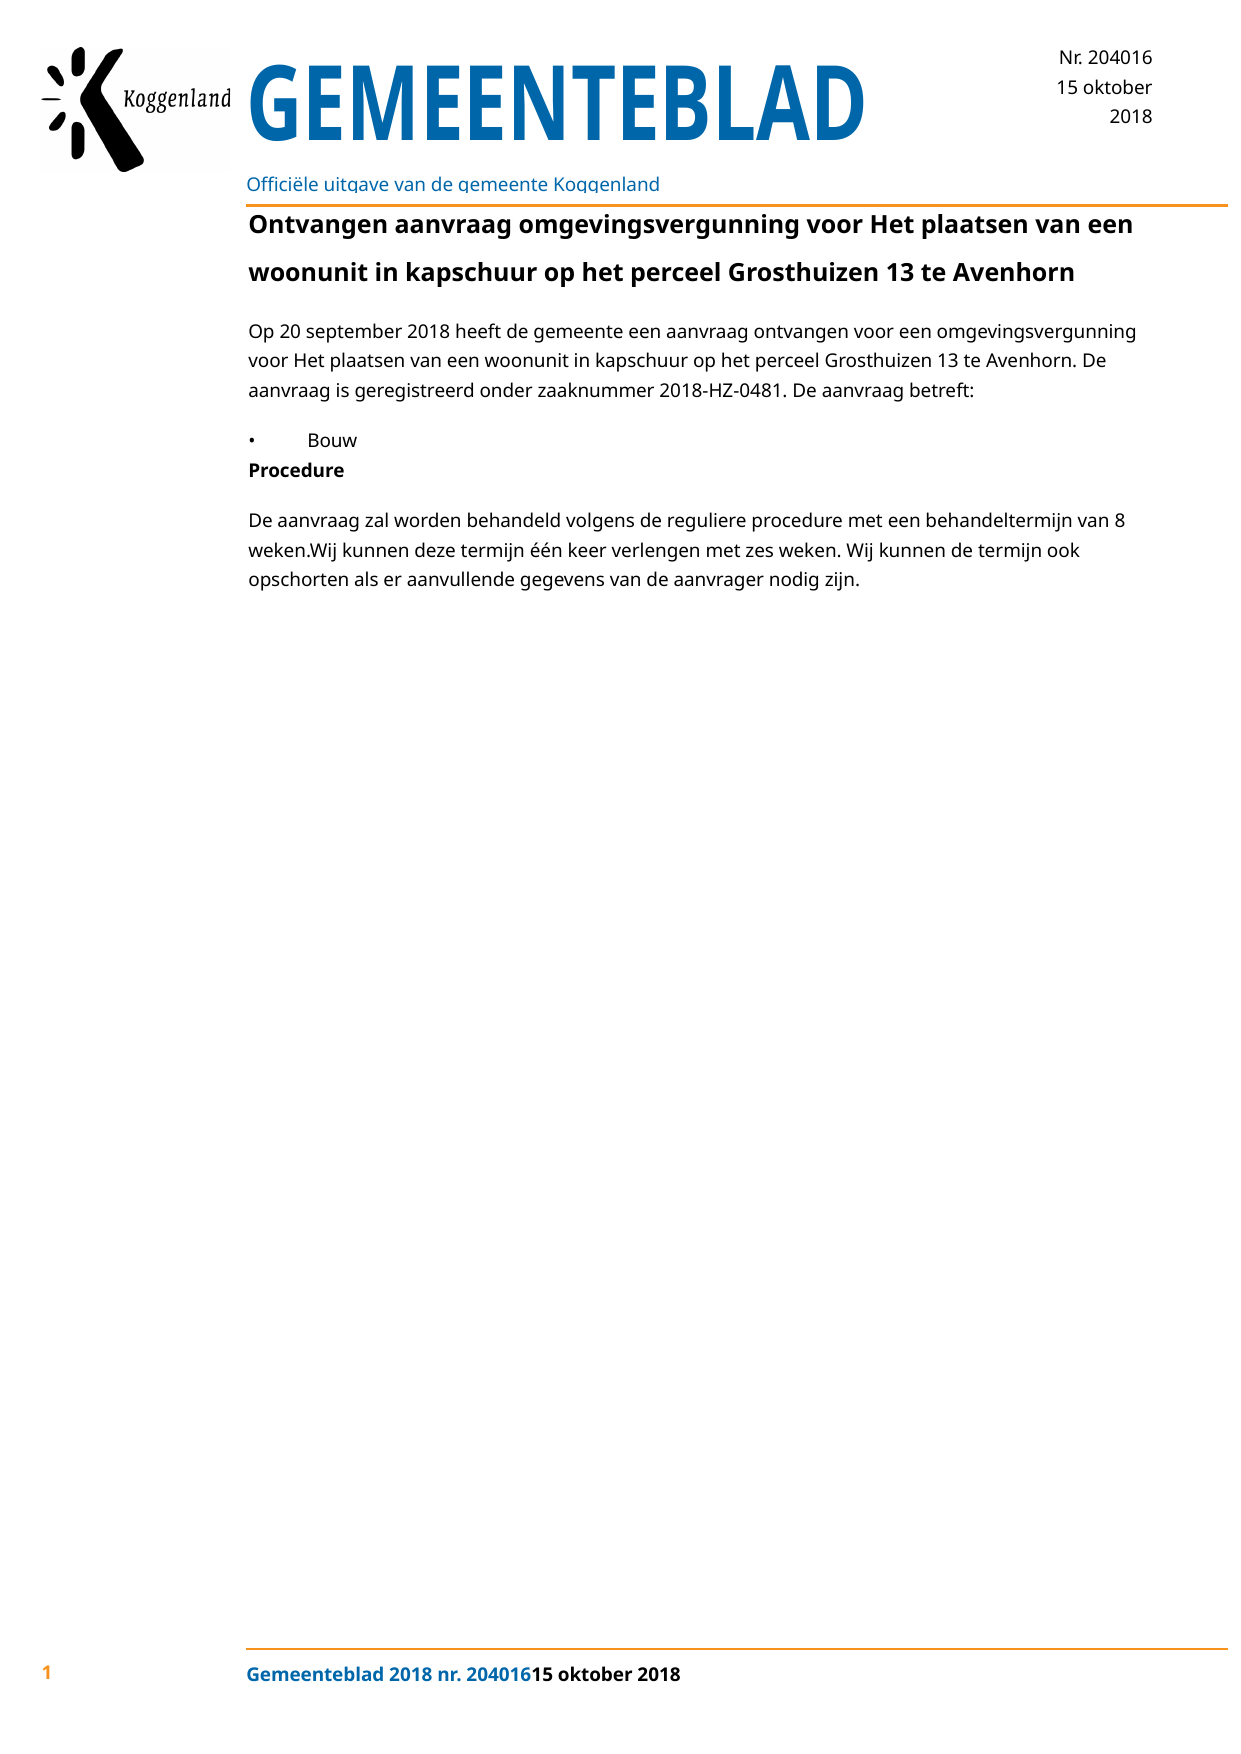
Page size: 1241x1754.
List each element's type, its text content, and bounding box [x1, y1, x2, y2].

list Bouw [248, 427, 1152, 453]
text Procedure [248, 457, 1152, 483]
picture [41, 47, 231, 172]
text Ontvangen aanvraag omgevingsvergunning voor Het plaatsen van een woonunit in kapschuur op het perceel Grosthuizen 13 te Avenhorn [248, 207, 1152, 288]
text Op 20 september 2018 heeft de gemeente een aanvraag ontvangen voor een omgevingsvergunning voor Het plaatsen van een woonunit in kapschuur op het perceel Grosthuizen 13 te Avenhorn. De aanvraag is geregistreerd onder zaaknummer 2018-HZ-0481. De aanvraag betreft: [248, 318, 1152, 403]
text De aanvraag zal worden behandeld volgens de reguliere procedure met een behandeltermijn van 8 weken.Wij kunnen deze termijn één keer verlengen met zes weken. Wij kunnen de termijn ook opschorten als er aanvullende gegevens van de aanvrager nodig zijn. [248, 507, 1152, 592]
